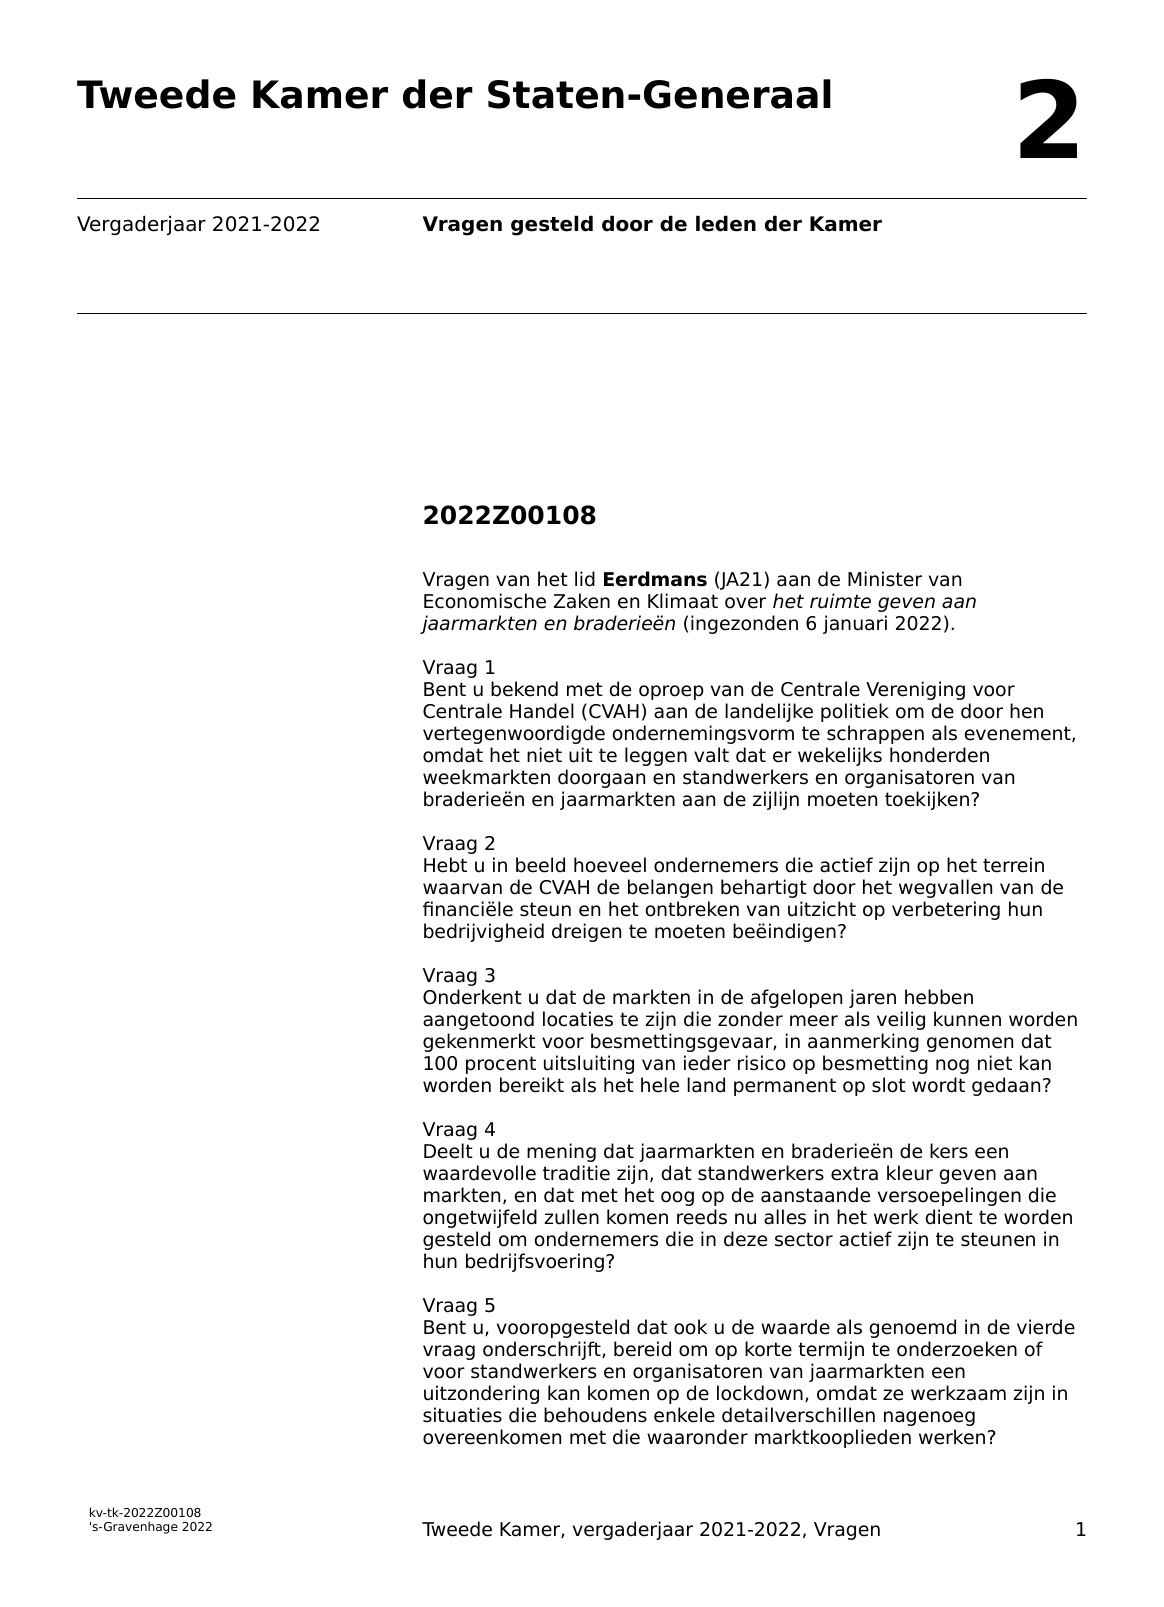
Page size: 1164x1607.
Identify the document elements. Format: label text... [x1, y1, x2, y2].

text Vraag 1 [422, 657, 1087, 679]
text Deelt u de mening dat jaarmarkten en braderieën de kers een waardevolle traditie zijn, dat standwerkers extra kleur geven aan markten, en dat met het oog op de aanstaande versoepelingen die ongetwijfeld zullen komen reeds nu alles in het werk dient te worden gesteld om ondernemers die in deze sector actief zijn te steunen in hun bedrijfsvoering? [422, 1141, 1087, 1273]
table_header 2 [886, 59, 1087, 198]
text kv-tk-2022Z00108 [88, 1506, 323, 1520]
text Bent u, vooropgesteld dat ook u de waarde als genoemd in de vierde vraag onderschrijft, bereid om op korte termijn te onderzoeken of voor standwerkers en organisatoren van jaarmarkten een uitzondering kan komen op de lockdown, omdat ze werkzaam zijn in situaties die behoudens enkele detailverschillen nagenoeg overeenkomen met die waaronder marktkooplieden werken? [422, 1317, 1087, 1449]
text Vraag 3 [422, 965, 1087, 987]
text Vraag 4 [422, 1119, 1087, 1141]
text Onderkent u dat de markten in de afgelopen jaren hebben aangetoond locaties te zijn die zonder meer als veilig kunnen worden gekenmerkt voor besmettingsgevaar, in aanmerking genomen dat 100 procent uitsluiting van ieder risico op besmetting nog niet kan worden bereikt als het hele land permanent op slot wordt gedaan? [422, 987, 1087, 1097]
text Vragen van het lid Eerdmans (JA21) aan de Minister van Economische Zaken en Klimaat over het ruimte geven aan jaarmarkten en braderieën (ingezonden 6 januari 2022). [422, 569, 1087, 635]
text 2022Z00108 [422, 501, 1087, 531]
table_header Tweede Kamer der Staten-Generaal [77, 59, 886, 198]
text 's-Gravenhage 2022 [88, 1520, 323, 1534]
text Vraag 2 [422, 833, 1087, 855]
table_cell Vergaderjaar 2021-2022 [77, 199, 422, 313]
text Bent u bekend met de oproep van de Centrale Vereniging voor Centrale Handel (CVAH) aan de landelijke politiek om de door hen vertegenwoordigde ondernemingsvorm te schrappen als evenement, omdat het niet uit te leggen valt dat er wekelijks honderden weekmarkten doorgaan en standwerkers en organisatoren van braderieën en jaarmarkten aan de zijlijn moeten toekijken? [422, 679, 1087, 811]
text Hebt u in beeld hoeveel ondernemers die actief zijn op het terrein waarvan de CVAH de belangen behartigt door het wegvallen van de financiële steun en het ontbreken van uitzicht op verbetering hun bedrijvigheid dreigen te moeten beëindigen? [422, 855, 1087, 943]
table_cell Vragen gesteld door de leden der Kamer [422, 199, 1087, 313]
text Vraag 5 [422, 1295, 1087, 1317]
